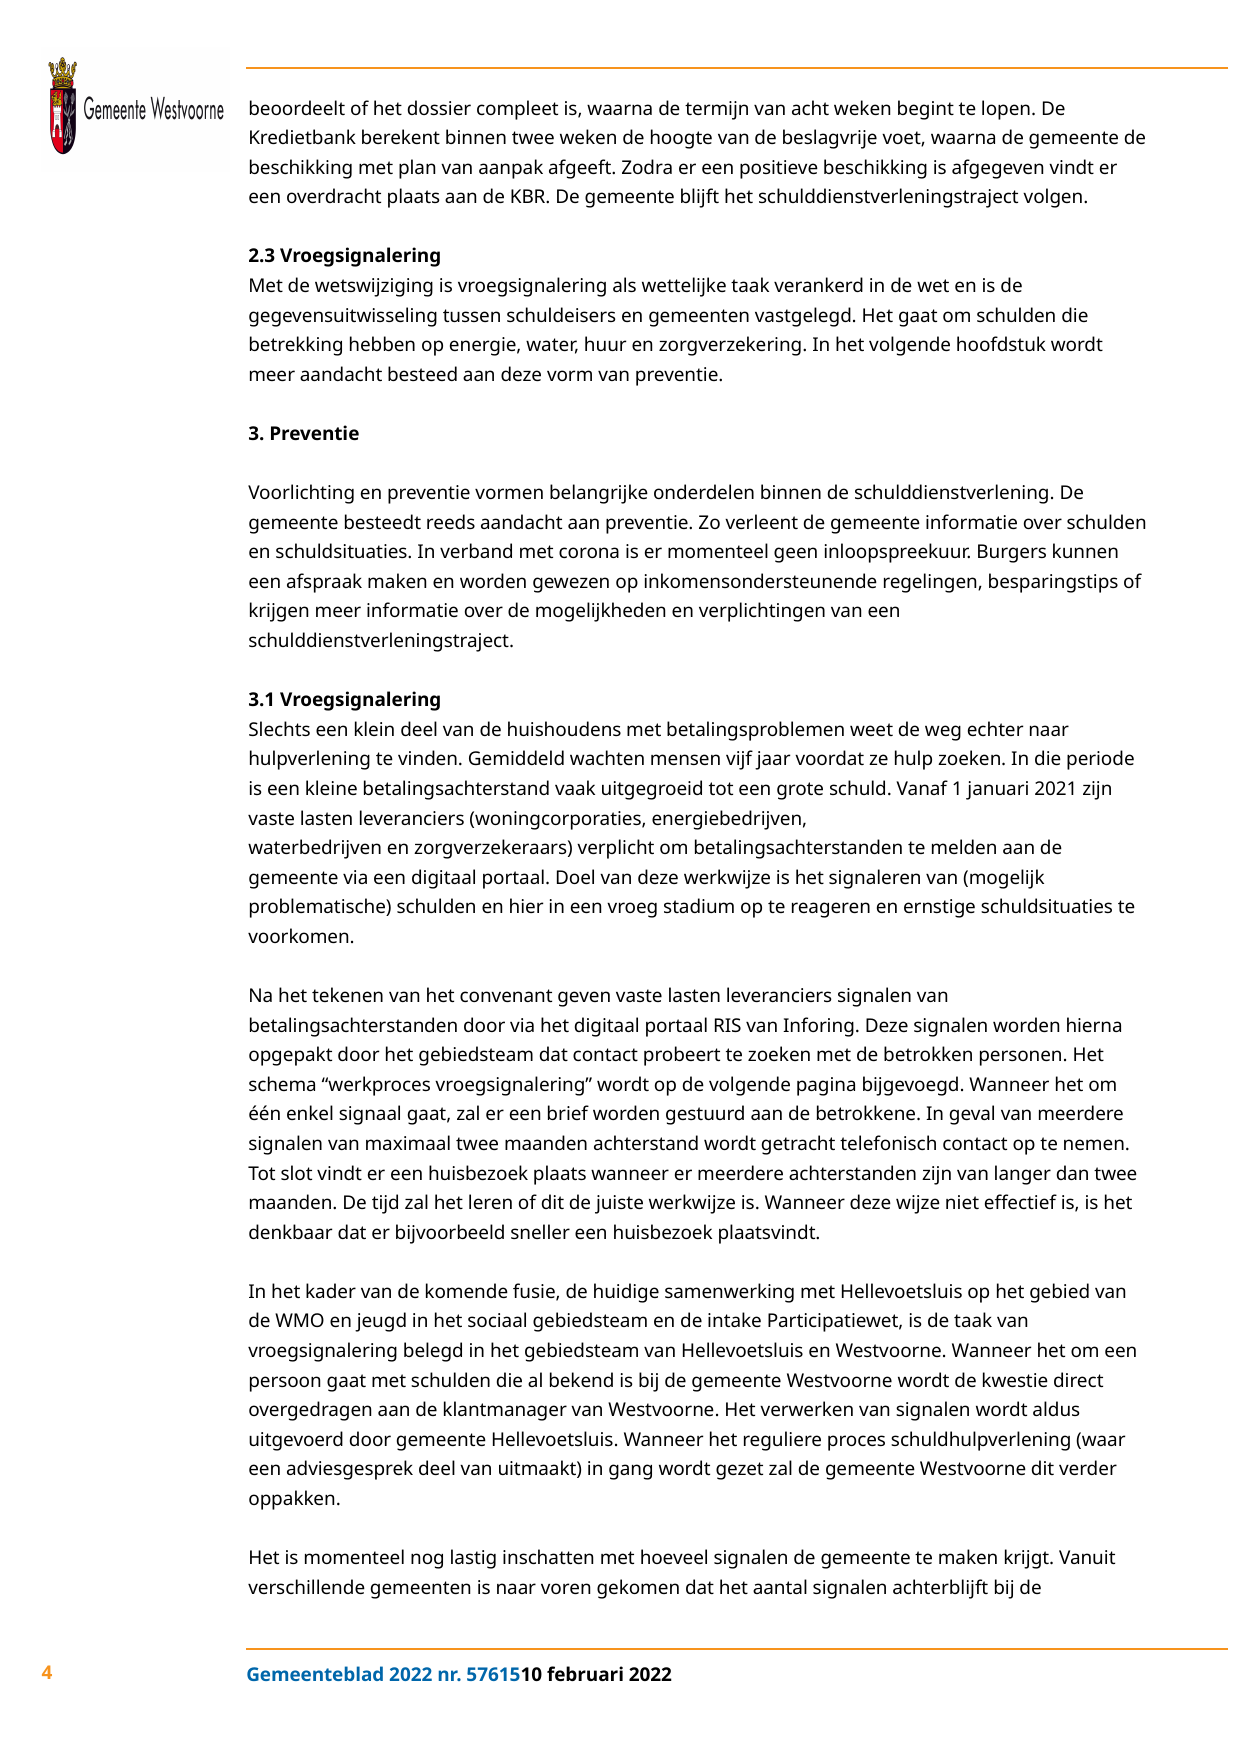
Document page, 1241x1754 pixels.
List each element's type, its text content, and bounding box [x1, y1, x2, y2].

text 2.3 Vroegsignalering [248, 243, 1152, 268]
text Het is momenteel nog lastig inschatten met hoeveel signalen de gemeente te maken krijgt. Vanuit verschillende gemeenten is naar voren gekomen dat het aantal signalen achterblijft bij de [248, 1544, 1152, 1600]
text Voorlichting en preventie vormen belangrijke onderdelen binnen de schulddienstverlening. De gemeente besteedt reeds aandacht aan preventie. Zo verleent de gemeente informatie over schulden en schuldsituaties. In verband met corona is er momenteel geen inloopspreekuur. Burgers kunnen een afspraak maken en worden gewezen op inkomensondersteunende regelingen, besparingstips of krijgen meer informatie over de mogelijkheden en verplichtingen van een schulddienstverleningstraject. [248, 479, 1152, 653]
text beoordeelt of het dossier compleet is, waarna de termijn van acht weken begint te lopen. De Kredietbank berekent binnen twee weken de hoogte van de beslagvrije voet, waarna de gemeente de beschikking met plan van aanpak afgeeft. Zodra er een positieve beschikking is afgegeven vindt er een overdracht plaats aan de KBR. De gemeente blijft het schulddienstverleningstraject volgen. [248, 95, 1152, 209]
text 3.1 Vroegsignalering [248, 686, 1152, 712]
text waterbedrijven en zorgverzekeraars) verplicht om betalingsachterstanden te melden aan de gemeente via een digitaal portaal. Doel van deze werkwijze is het signaleren van (mogelijk problematische) schulden en hier in een vroeg stadium op te reageren en ernstige schuldsituaties te voorkomen. [248, 834, 1152, 949]
picture [41, 47, 231, 172]
text Na het tekenen van het convenant geven vaste lasten leveranciers signalen van betalingsachterstanden door via het digitaal portaal RIS van Inforing. Deze signalen worden hierna opgepakt door het gebiedsteam dat contact probeert te zoeken met de betrokken personen. Het schema “werkproces vroegsignalering” wordt op de volgende pagina bijgevoegd. Wanneer het om één enkel signaal gaat, zal er een brief worden gestuurd aan de betrokkene. In geval van meerdere signalen van maximaal twee maanden achterstand wordt getracht telefonisch contact op te nemen. Tot slot vindt er een huisbezoek plaats wanneer er meerdere achterstanden zijn van langer dan twee maanden. De tijd zal het leren of dit de juiste werkwijze is. Wanneer deze wijze niet effectief is, is het denkbaar dat er bijvoorbeeld sneller een huisbezoek plaatsvindt. [248, 982, 1152, 1245]
text 3. Preventie [248, 420, 1152, 446]
text In het kader van de komende fusie, de huidige samenwerking met Hellevoetsluis op het gebied van de WMO en jeugd in het sociaal gebiedsteam en de intake Participatiewet, is de taak van vroegsignalering belegd in het gebiedsteam van Hellevoetsluis en Westvoorne. Wanneer het om een persoon gaat met schulden die al bekend is bij de gemeente Westvoorne wordt de kwestie direct overgedragen aan de klantmanager van Westvoorne. Het verwerken van signalen wordt aldus uitgevoerd door gemeente Hellevoetsluis. Wanneer het reguliere proces schuldhulpverlening (waar een adviesgesprek deel van uitmaakt) in gang wordt gezet zal de gemeente Westvoorne dit verder oppakken. [248, 1278, 1152, 1511]
text Met de wetswijziging is vroegsignalering als wettelijke taak verankerd in de wet en is de gegevensuitwisseling tussen schuldeisers en gemeenten vastgelegd. Het gaat om schulden die betrekking hebben op energie, water, huur en zorgverzekering. In het volgende hoofdstuk wordt meer aandacht besteed aan deze vorm van preventie. [248, 272, 1152, 387]
text Slechts een klein deel van de huishoudens met betalingsproblemen weet de weg echter naar hulpverlening te vinden. Gemiddeld wachten mensen vijf jaar voordat ze hulp zoeken. In die periode is een kleine betalingsachterstand vaak uitgegroeid tot een grote schuld. Vanaf 1 januari 2021 zijn vaste lasten leveranciers (woningcorporaties, energiebedrijven, [248, 716, 1152, 831]
